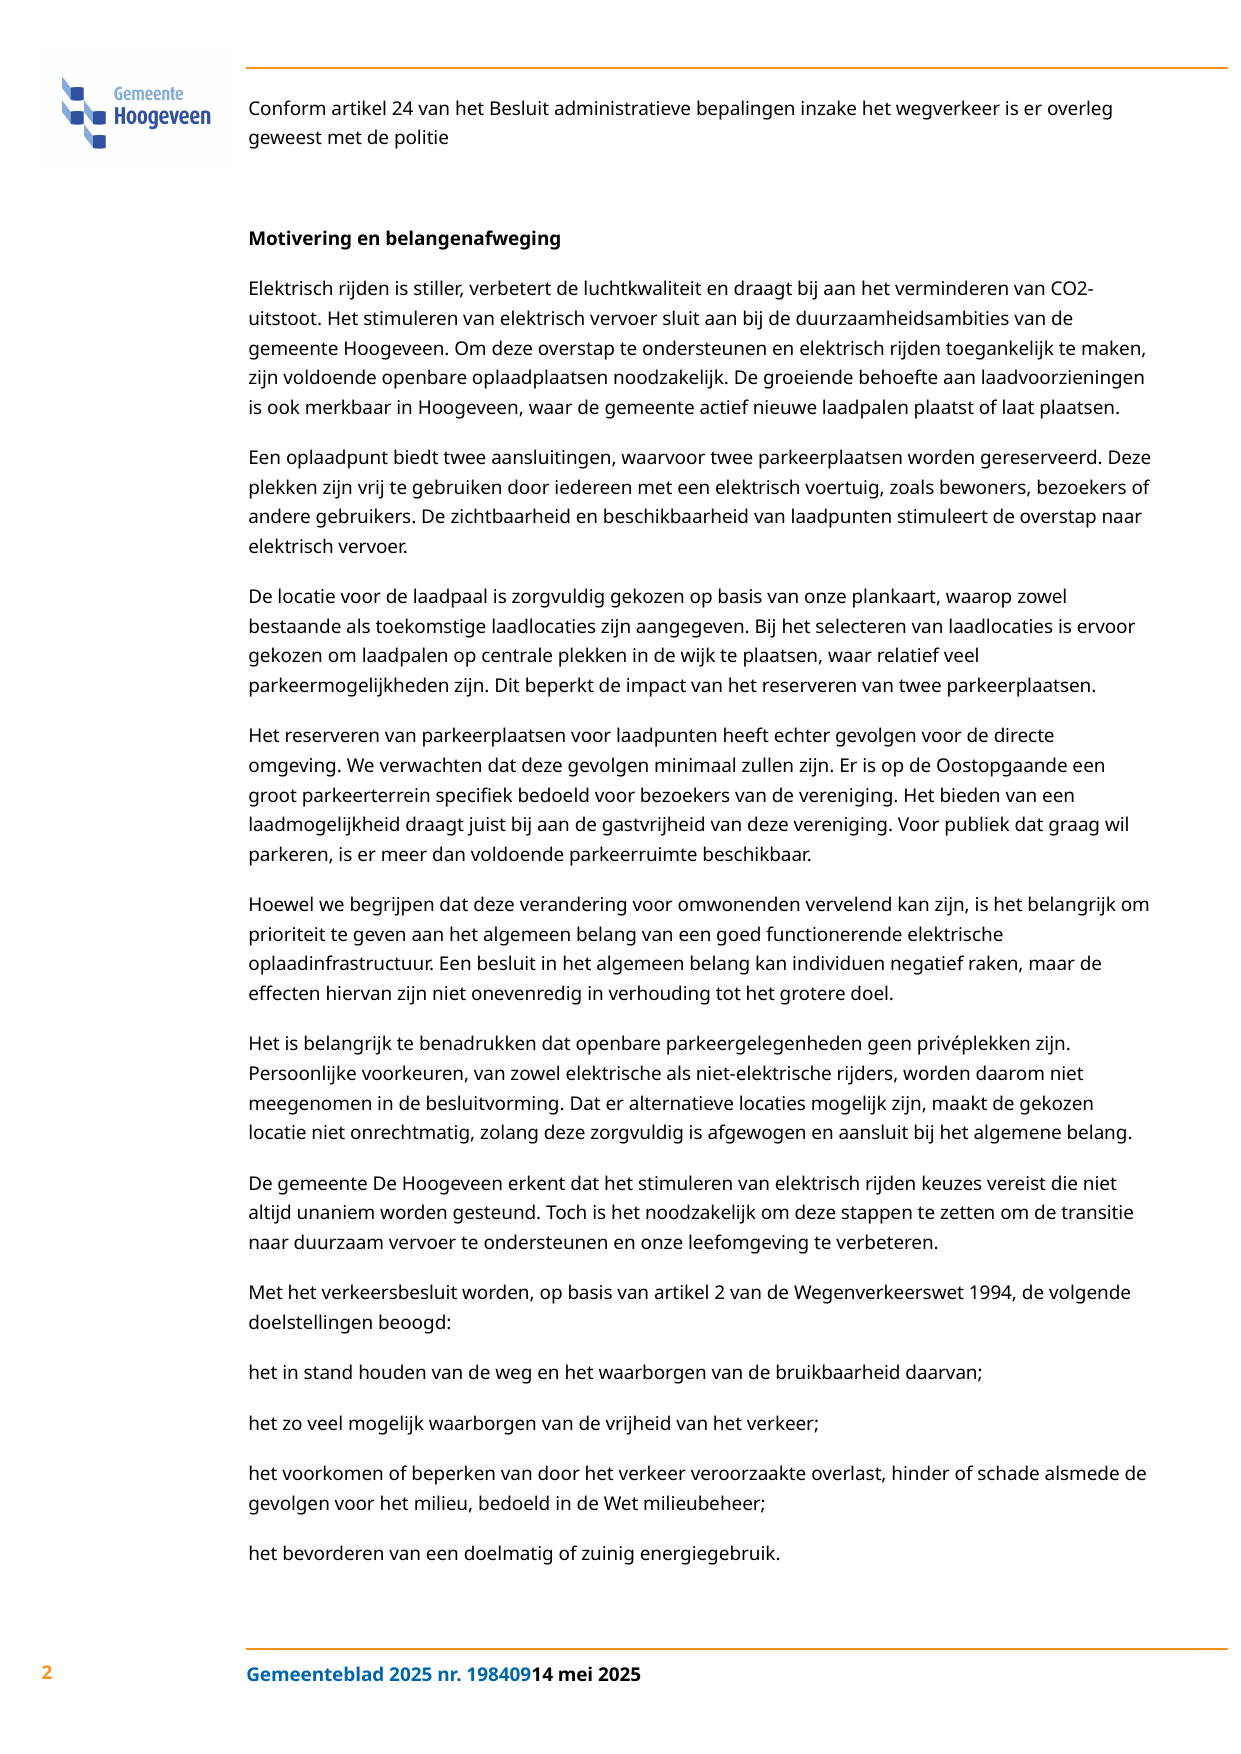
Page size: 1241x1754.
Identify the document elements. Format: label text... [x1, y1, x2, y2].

text Conform artikel 24 van het Besluit administratieve bepalingen inzake het wegverkeer is er overleg geweest met de politie [248, 95, 1152, 150]
text De gemeente De Hoogeveen erkent dat het stimuleren van elektrisch rijden keuzes vereist die niet altijd unaniem worden gesteund. Toch is het noodzakelijk om deze stappen te zetten om de transitie naar duurzaam vervoer te ondersteunen en onze leefomgeving te verbeteren. [248, 1170, 1152, 1255]
text Elektrisch rijden is stiller, verbetert de luchtkwaliteit en draagt bij aan het verminderen van CO2-uitstoot. Het stimuleren van elektrisch vervoer sluit aan bij de duurzaamheidsambities van de gemeente Hoogeveen. Om deze overstap te ondersteunen en elektrisch rijden toegankelijk te maken, zijn voldoende openbare oplaadplaatsen noodzakelijk. De groeiende behoefte aan laadvoorzieningen is ook merkbaar in Hoogeveen, waar de gemeente actief nieuwe laadpalen plaatst of laat plaatsen. [248, 276, 1152, 420]
text Motivering en belangenafweging [248, 225, 1152, 251]
text het bevorderen van een doelmatig of zuinig energiegebruik. [248, 1540, 1152, 1566]
text Hoewel we begrijpen dat deze verandering voor omwonenden vervelend kan zijn, is het belangrijk om prioriteit te geven aan het algemeen belang van een goed functionerende elektrische oplaadinfrastructuur. Een besluit in het algemeen belang kan individuen negatief raken, maar de effecten hiervan zijn niet onevenredig in verhouding tot het grotere doel. [248, 891, 1152, 1006]
text Het reserveren van parkeerplaatsen voor laadpunten heeft echter gevolgen voor de directe omgeving. We verwachten dat deze gevolgen minimaal zullen zijn. Er is op de Oostopgaande een groot parkeerterrein specifiek bedoeld voor bezoekers van de vereniging. Het bieden van een laadmogelijkheid draagt juist bij aan de gastvrijheid van deze vereniging. Voor publiek dat graag wil parkeren, is er meer dan voldoende parkeerruimte beschikbaar. [248, 723, 1152, 867]
text Met het verkeersbesluit worden, op basis van artikel 2 van de Wegenverkeerswet 1994, de volgende doelstellingen beoogd: [248, 1279, 1152, 1335]
text het zo veel mogelijk waarborgen van de vrijheid van het verkeer; [248, 1410, 1152, 1436]
picture [41, 47, 231, 172]
text het voorkomen of beperken van door het verkeer veroorzaakte overlast, hinder of schade alsmede de gevolgen voor het milieu, bedoeld in de Wet milieubeheer; [248, 1460, 1152, 1516]
text Het is belangrijk te benadrukken dat openbare parkeergelegenheden geen privéplekken zijn. Persoonlijke voorkeuren, van zowel elektrische als niet-elektrische rijders, worden daarom niet meegenomen in de besluitvorming. Dat er alternatieve locaties mogelijk zijn, maakt de gekozen locatie niet onrechtmatig, zolang deze zorgvuldig is afgewogen en aansluit bij het algemene belang. [248, 1031, 1152, 1145]
text het in stand houden van de weg en het waarborgen van de bruikbaarheid daarvan; [248, 1359, 1152, 1385]
text De locatie voor de laadpaal is zorgvuldig gekozen op basis van onze plankaart, waarop zowel bestaande als toekomstige laadlocaties zijn aangegeven. Bij het selecteren van laadlocaties is ervoor gekozen om laadpalen op centrale plekken in de wijk te plaatsen, waar relatief veel parkeermogelijkheden zijn. Dit beperkt de impact van het reserveren van twee parkeerplaatsen. [248, 583, 1152, 698]
text Een oplaadpunt biedt twee aansluitingen, waarvoor twee parkeerplaatsen worden gereserveerd. Deze plekken zijn vrij te gebruiken door iedereen met een elektrisch voertuig, zoals bewoners, bezoekers of andere gebruikers. De zichtbaarheid en beschikbaarheid van laadpunten stimuleert de overstap naar elektrisch vervoer. [248, 444, 1152, 559]
